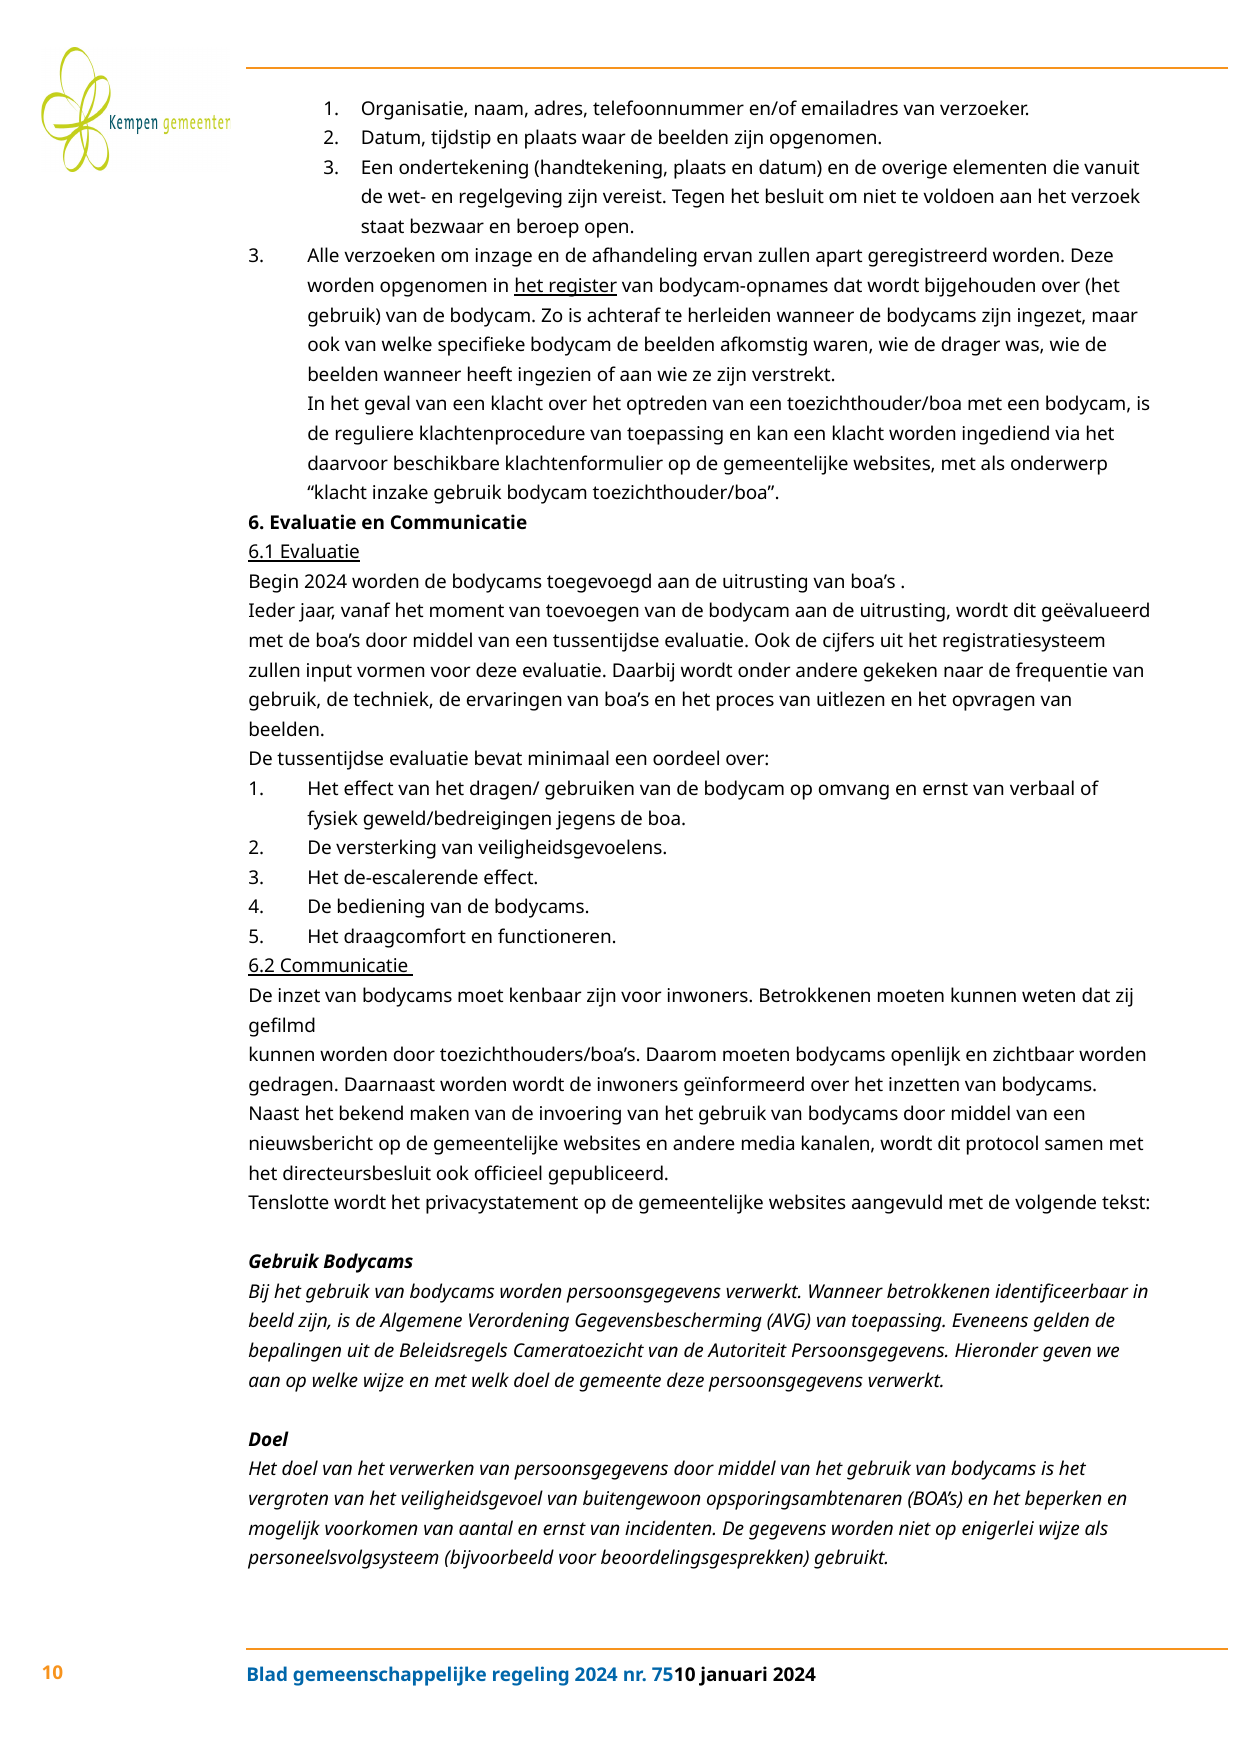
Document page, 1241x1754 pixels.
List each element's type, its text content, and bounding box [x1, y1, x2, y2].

text Bij het gebruik van bodycams worden persoonsgegevens verwerkt. Wanneer betrokkenen identificeerbaar in beeld zijn, is de Algemene Verordening Gegevensbescherming (AVG) van toepassing. Eveneens gelden de bepalingen uit de Beleidsregels Cameratoezicht van de Autoriteit Persoonsgegevens. Hieronder geven we aan op welke wijze en met welk doel de gemeente deze persoonsgegevens verwerkt. [248, 1278, 1152, 1393]
text Naast het bekend maken van de invoering van het gebruik van bodycams door middel van een nieuwsbericht op de gemeentelijke websites en andere media kanalen, wordt dit protocol samen met het directeursbesluit ook officieel gepubliceerd. [248, 1101, 1152, 1186]
text De tussentijdse evaluatie bevat minimaal een oordeel over: [248, 746, 1152, 771]
list De bediening van de bodycams. [248, 893, 1152, 919]
list Een ondertekening (handtekening, plaats en datum) en de overige elementen die vanuit de wet- en regelgeving zijn vereist. Tegen het besluit om niet te voldoen aan het verzoek staat bezwaar en beroep open. [323, 154, 1152, 239]
text Begin 2024 worden de bodycams toegevoegd aan de uitrusting van boa’s . [248, 568, 1152, 594]
list Het draagcomfort en functioneren. [248, 923, 1152, 949]
text Gebruik Bodycams [248, 1248, 1152, 1274]
list Organisatie, naam, adres, telefoonnummer en/of emailadres van verzoeker. [323, 95, 1152, 121]
text 6.2 Communicatie [248, 953, 1152, 978]
list In het geval van een klacht over het optreden van een toezichthouder/boa met een bodycam, is de reguliere klachtenprocedure van toepassing en kan een klacht worden ingediend via het daarvoor beschikbare klachtenformulier op de gemeentelijke websites, met als onderwerp “klacht inzake gebruik bodycam toezichthouder/boa”. [248, 391, 1152, 505]
list De versterking van veiligheidsgevoelens. [248, 834, 1152, 860]
text Ieder jaar, vanaf het moment van toevoegen van de bodycam aan de uitrusting, wordt dit geëvalueerd met de boa’s door middel van een tussentijdse evaluatie. Ook de cijfers uit het registratiesysteem zullen input vormen voor deze evaluatie. Daarbij wordt onder andere gekeken naar de frequentie van gebruik, de techniek, de ervaringen van boa’s en het proces van uitlezen en het opvragen van beelden. [248, 598, 1152, 742]
list Alle verzoeken om inzage en de afhandeling ervan zullen apart geregistreerd worden. Deze worden opgenomen in het register van bodycam-opnames dat wordt bijgehouden over (het gebruik) van de bodycam. Zo is achteraf te herleiden wanneer de bodycams zijn ingezet, maar ook van welke specifieke bodycam de beelden afkomstig waren, wie de drager was, wie de beelden wanneer heeft ingezien of aan wie ze zijn verstrekt. [248, 243, 1152, 387]
list Het effect van het dragen/ gebruiken van de bodycam op omvang en ernst van verbaal of fysiek geweld/bedreigingen jegens de boa. [248, 775, 1152, 831]
text 6.1 Evaluatie [248, 538, 1152, 564]
text kunnen worden door toezichthouders/boa’s. Daarom moeten bodycams openlijk en zichtbaar worden gedragen. Daarnaast worden wordt de inwoners geïnformeerd over het inzetten van bodycams. [248, 1041, 1152, 1097]
picture [41, 47, 231, 172]
text Tenslotte wordt het privacystatement op de gemeentelijke websites aangevuld met de volgende tekst: [248, 1189, 1152, 1215]
text Doel [248, 1426, 1152, 1452]
text De inzet van bodycams moet kenbaar zijn voor inwoners. Betrokkenen moeten kunnen weten dat zij gefilmd [248, 982, 1152, 1038]
list Het de-escalerende effect. [248, 864, 1152, 890]
list Datum, tijdstip en plaats waar de beelden zijn opgenomen. [323, 124, 1152, 150]
text 6. Evaluatie en Communicatie [248, 509, 1152, 535]
text Het doel van het verwerken van persoonsgegevens door middel van het gebruik van bodycams is het vergroten van het veiligheidsgevoel van buitengewoon opsporingsambtenaren (BOA’s) en het beperken en mogelijk voorkomen van aantal en ernst van incidenten. De gegevens worden niet op enigerlei wijze als personeelsvolgsysteem (bijvoorbeeld voor beoordelingsgesprekken) gebruikt. [248, 1456, 1152, 1570]
